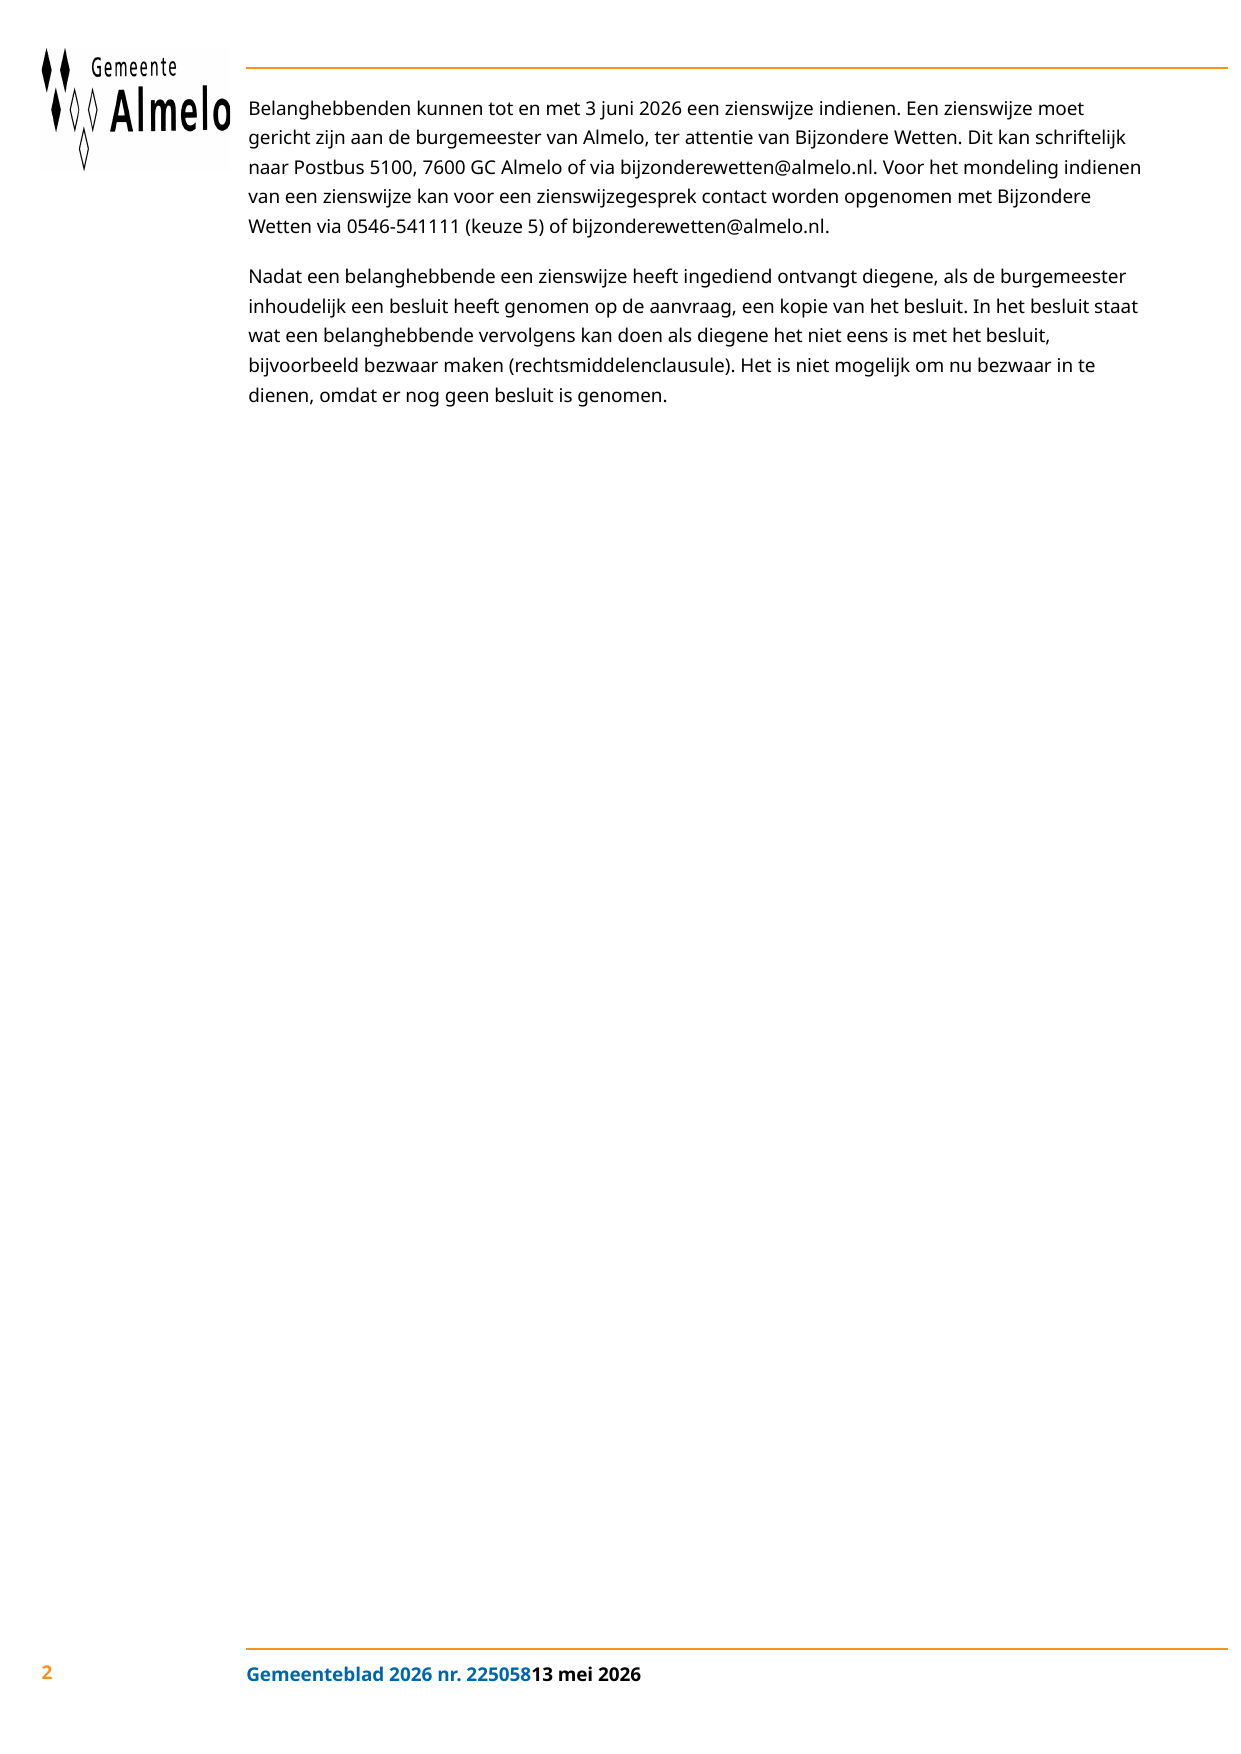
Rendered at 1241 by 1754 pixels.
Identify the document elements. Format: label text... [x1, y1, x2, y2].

text Nadat een belanghebbende een zienswijze heeft ingediend ontvangt diegene, als de burgemeester inhoudelijk een besluit heeft genomen op de aanvraag, een kopie van het besluit. In het besluit staat wat een belanghebbende vervolgens kan doen als diegene het niet eens is met het besluit, bijvoorbeeld bezwaar maken (rechtsmiddelenclausule). Het is niet mogelijk om nu bezwaar in te dienen, omdat er nog geen besluit is genomen. [248, 263, 1152, 408]
text Belanghebbenden kunnen tot en met 3 juni 2026 een zienswijze indienen. Een zienswijze moet gericht zijn aan de burgemeester van Almelo, ter attentie van Bijzondere Wetten. Dit kan schriftelijk naar Postbus 5100, 7600 GC Almelo of via bijzonderewetten@almelo.nl. Voor het mondeling indienen van een zienswijze kan voor een zienswijzegesprek contact worden opgenomen met Bijzondere Wetten via 0546-541111 (keuze 5) of bijzonderewetten@almelo.nl. [248, 95, 1152, 239]
picture [41, 47, 231, 172]
